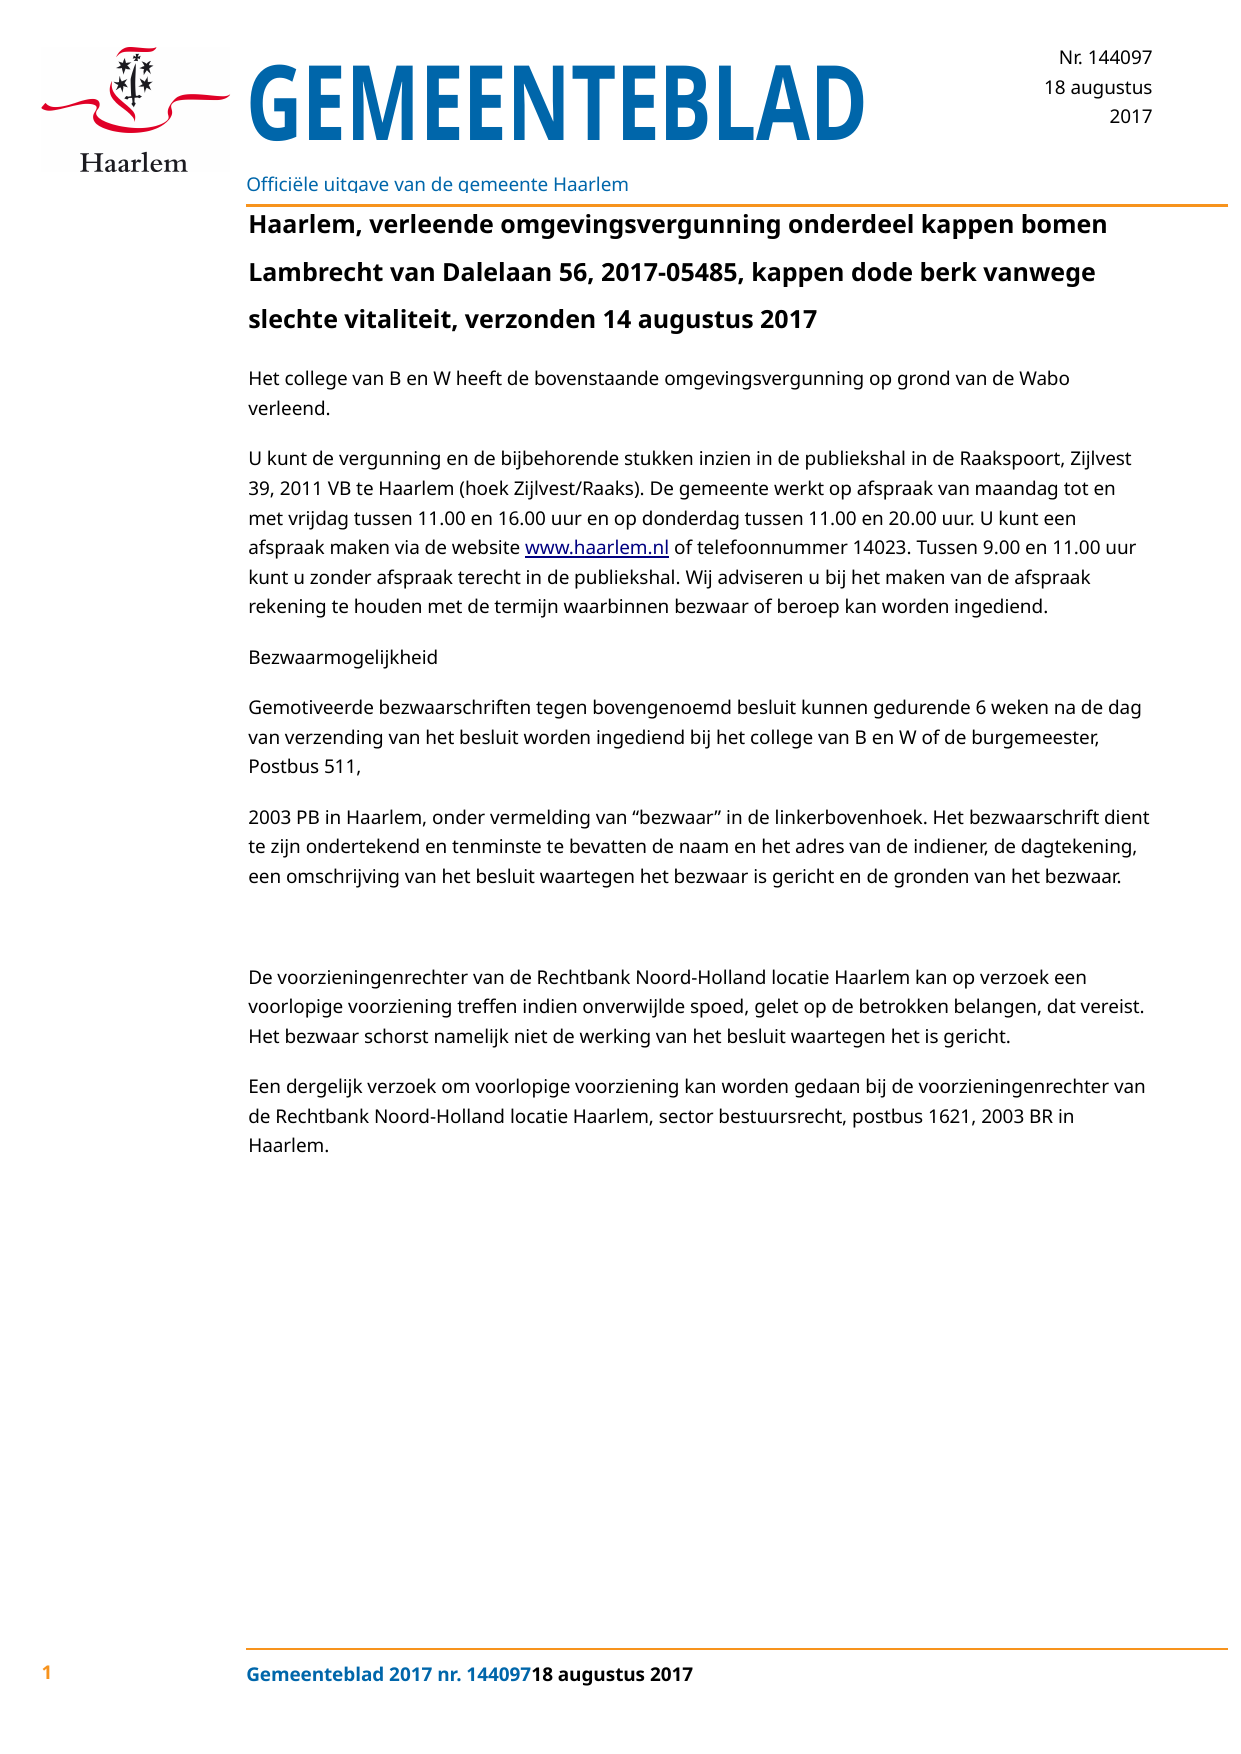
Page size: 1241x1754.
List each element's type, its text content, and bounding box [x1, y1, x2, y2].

text Gemotiveerde bezwaarschriften tegen bovengenoemd besluit kunnen gedurende 6 weken na de dag van verzending van het besluit worden ingediend bij het college van B en W of de burgemeester, Postbus 511, [248, 694, 1152, 779]
text 2003 PB in Haarlem, onder vermelding van “bezwaar” in de linkerbovenhoek. Het bezwaarschrift dient te zijn ondertekend en tenminste te bevatten de naam en het adres van de indiener, de dagtekening, een omschrijving van het besluit waartegen het bezwaar is gericht en de gronden van het bezwaar. [248, 804, 1152, 889]
text Haarlem, verleende omgevingsvergunning onderdeel kappen bomen Lambrecht van Dalelaan 56, 2017-05485, kappen dode berk vanwege slechte vitaliteit, verzonden 14 augustus 2017 [248, 207, 1152, 336]
picture [41, 47, 231, 172]
text De voorzieningenrechter van de Rechtbank Noord-Holland locatie Haarlem kan op verzoek een voorlopige voorziening treffen indien onverwijlde spoed, gelet op de betrokken belangen, dat vereist. Het bezwaar schorst namelijk niet de werking van het besluit waartegen het is gericht. [248, 964, 1152, 1049]
text U kunt de vergunning en de bijbehorende stukken inzien in de publiekshal in de Raakspoort, Zijlvest 39, 2011 VB te Haarlem (hoek Zijlvest/Raaks). De gemeente werkt op afspraak van maandag tot en met vrijdag tussen 11.00 en 16.00 uur en op donderdag tussen 11.00 en 20.00 uur. U kunt een afspraak maken via de website www.haarlem.nl of telefoonnummer 14023. Tussen 9.00 en 11.00 uur kunt u zonder afspraak terecht in de publiekshal. Wij adviseren u bij het maken van de afspraak rekening te houden met de termijn waarbinnen bezwaar of beroep kan worden ingediend. [248, 446, 1152, 619]
text Het college van B en W heeft de bovenstaande omgevingsvergunning op grond van de Wabo verleend. [248, 366, 1152, 421]
text Bezwaarmogelijkheid [248, 644, 1152, 669]
text Een dergelijk verzoek om voorlopige voorziening kan worden gedaan bij de voorzieningenrechter van de Rechtbank Noord-Holland locatie Haarlem, sector bestuursrecht, postbus 1621, 2003 BR in Haarlem. [248, 1073, 1152, 1158]
